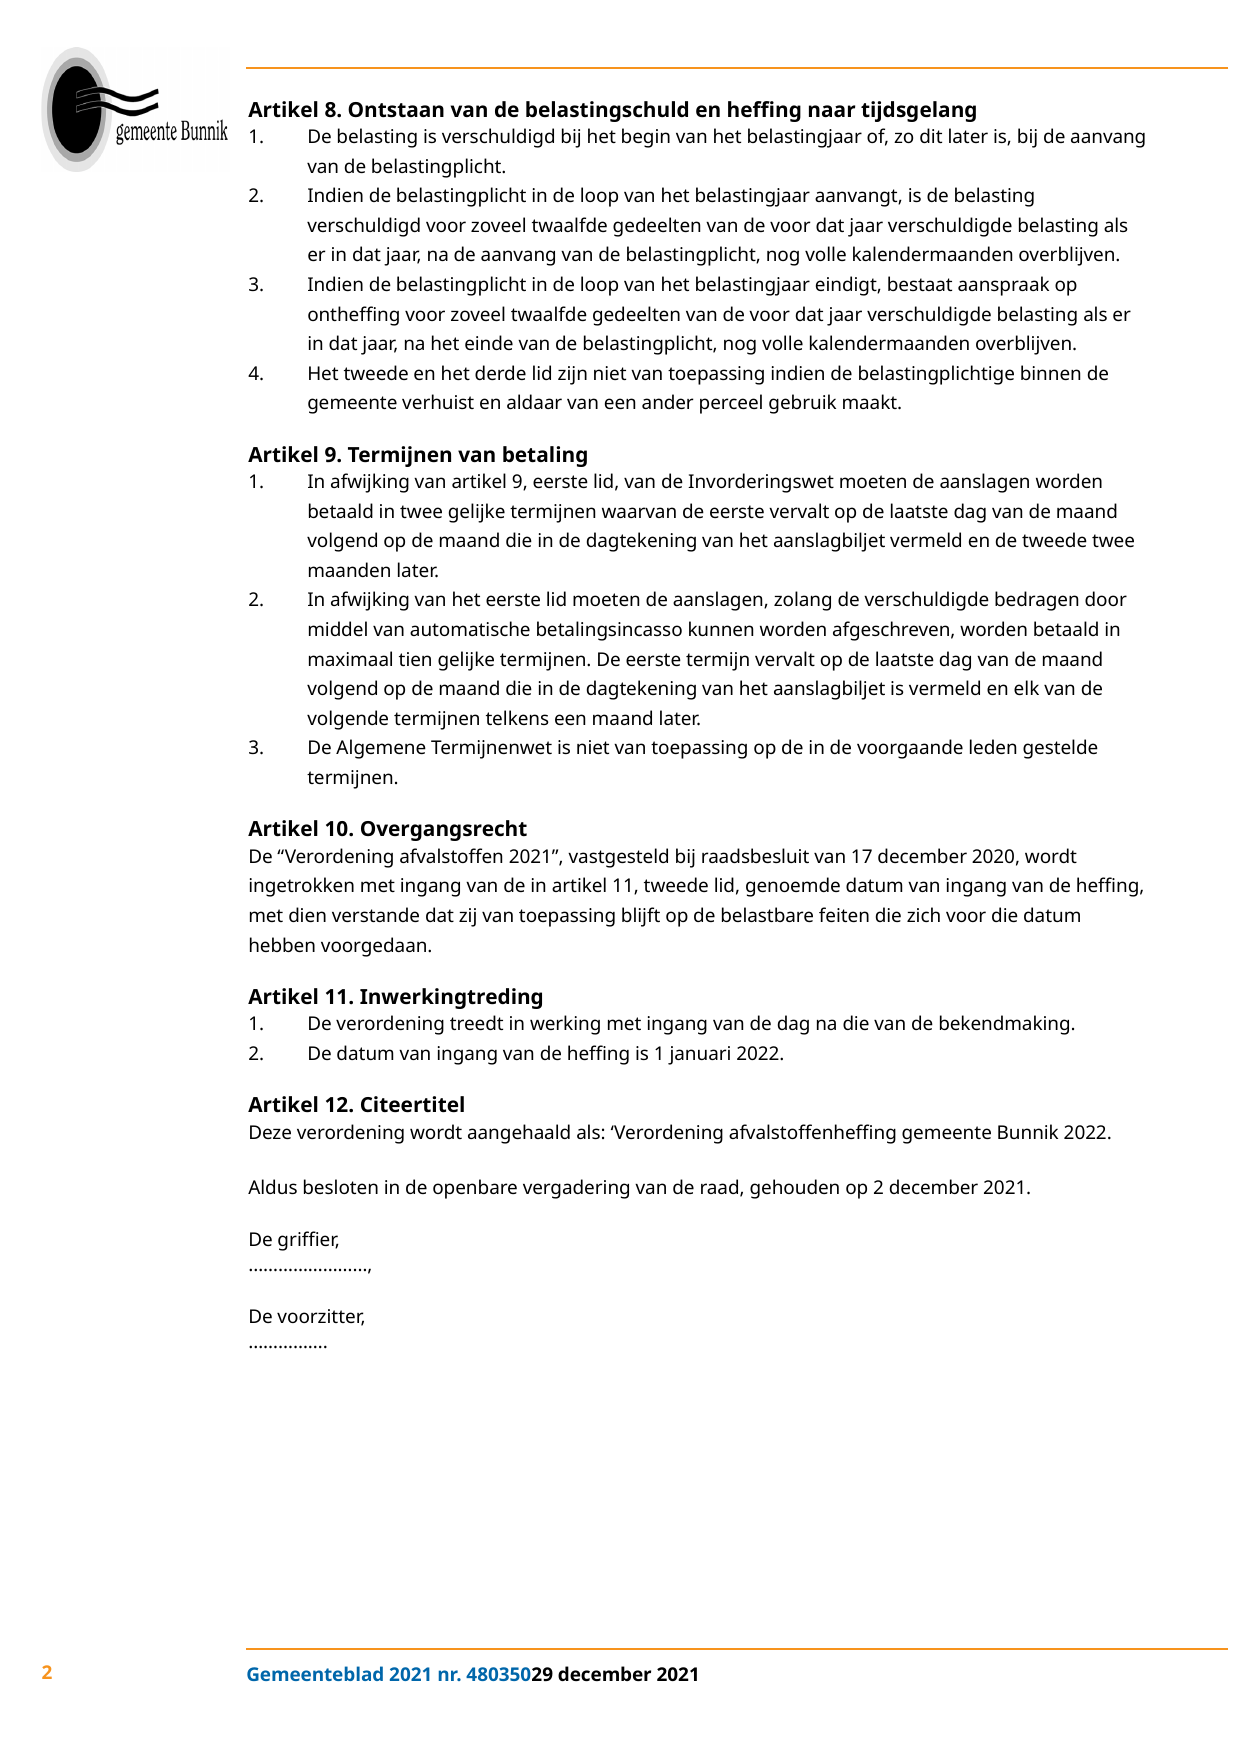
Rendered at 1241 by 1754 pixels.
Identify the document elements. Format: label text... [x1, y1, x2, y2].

text Artikel 11. Inwerkingtreding [248, 982, 1152, 1011]
list Indien de belastingplicht in de loop van het belastingjaar aanvangt, is de belasting verschuldigd voor zoveel twaalfde gedeelten van de voor dat jaar verschuldigde belasting als er in dat jaar, na de aanvang van de belastingplicht, nog volle kalendermaanden overblijven. [248, 182, 1152, 267]
list Het tweede en het derde lid zijn niet van toepassing indien de belastingplichtige binnen de gemeente verhuist en aldaar van een ander perceel gebruik maakt. [248, 360, 1152, 415]
list De Algemene Termijnenwet is niet van toepassing op de in de voorgaande leden gestelde termijnen. [248, 734, 1152, 790]
list In afwijking van het eerste lid moeten de aanslagen, zolang de verschuldigde bedragen door middel van automatische betalingsincasso kunnen worden afgeschreven, worden betaald in maximaal tien gelijke termijnen. De eerste termijn vervalt op de laatste dag van de maand volgend op de maand die in de dagtekening van het aanslagbiljet is vermeld en elk van de volgende termijnen telkens een maand later. [248, 587, 1152, 731]
picture [41, 47, 231, 172]
list De verordening treedt in werking met ingang van de dag na die van de bekendmaking. [248, 1011, 1152, 1036]
text Artikel 8. Ontstaan van de belastingschuld en heffing naar tijdsgelang [248, 95, 1152, 123]
text De voorzitter, [248, 1303, 1152, 1329]
text Artikel 12. Citeertitel [248, 1091, 1152, 1119]
text De griffier, [248, 1226, 1152, 1252]
text ……………. [248, 1329, 1152, 1354]
list In afwijking van artikel 9, eerste lid, van de Invorderingswet moeten de aanslagen worden betaald in twee gelijke termijnen waarvan de eerste vervalt op de laatste dag van de maand volgend op de maand die in de dagtekening van het aanslagbiljet vermeld en de tweede twee maanden later. [248, 468, 1152, 583]
text Aldus besloten in de openbare vergadering van de raad, gehouden op 2 december 2021. [248, 1174, 1152, 1200]
text ……………………, [248, 1252, 1152, 1277]
list Indien de belastingplicht in de loop van het belastingjaar eindigt, bestaat aanspraak op ontheffing voor zoveel twaalfde gedeelten van de voor dat jaar verschuldigde belasting als er in dat jaar, na het einde van de belastingplicht, nog volle kalendermaanden overblijven. [248, 271, 1152, 356]
text Artikel 10. Overgangsrecht [248, 814, 1152, 843]
text Deze verordening wordt aangehaald als: ‘Verordening afvalstoffenheffing gemeente Bunnik 2022. [248, 1119, 1152, 1145]
text De “Verordening afvalstoffen 2021”, vastgesteld bij raadsbesluit van 17 december 2020, wordt ingetrokken met ingang van de in artikel 11, tweede lid, genoemde datum van ingang van de heffing, met dien verstande dat zij van toepassing blijft op de belastbare feiten die zich voor die datum hebben voorgedaan. [248, 843, 1152, 957]
list De datum van ingang van de heffing is 1 januari 2022. [248, 1040, 1152, 1066]
list De belasting is verschuldigd bij het begin van het belastingjaar of, zo dit later is, bij de aanvang van de belastingplicht. [248, 123, 1152, 178]
text Artikel 9. Termijnen van betaling [248, 440, 1152, 468]
